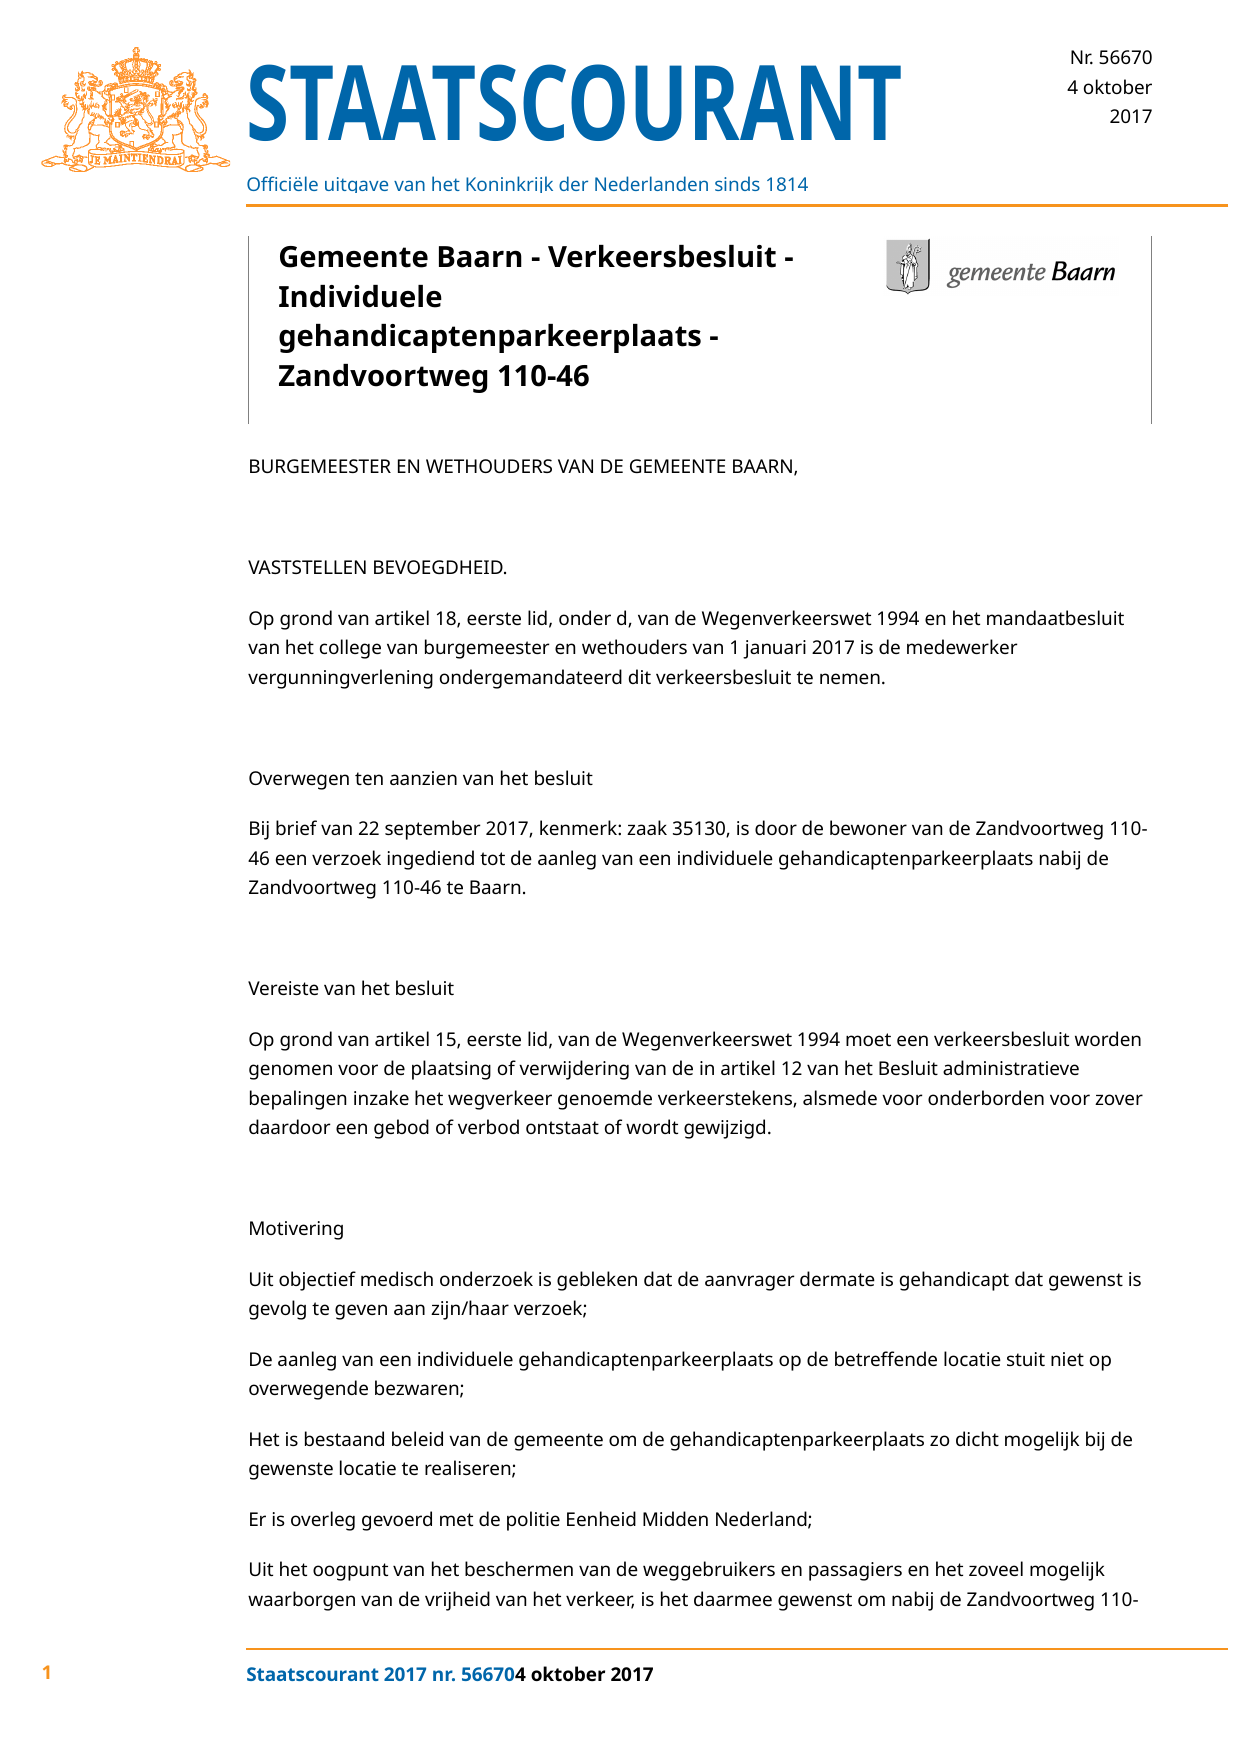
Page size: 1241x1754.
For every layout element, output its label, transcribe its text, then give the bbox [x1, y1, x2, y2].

picture [882, 236, 1119, 296]
text Uit objectief medisch onderzoek is gebleken dat de aanvrager dermate is gehandicapt dat gewenst is gevolg te geven aan zijn/haar verzoek; [248, 1266, 1152, 1321]
table_header [850, 236, 1151, 424]
text De aanleg van een individuele gehandicaptenparkeerplaats op de betreffende locatie stuit niet op overwegende bezwaren; [248, 1346, 1152, 1401]
picture [41, 47, 231, 172]
text Uit het oogpunt van het beschermen van de weggebruikers en passagiers en het zoveel mogelijk waarborgen van de vrijheid van het verkeer, is het daarmee gewenst om nabij de Zandvoortweg 110- [248, 1556, 1152, 1611]
text Bij brief van 22 september 2017, kenmerk: zaak 35130, is door de bewoner van de Zandvoortweg 110-46 een verzoek ingediend tot de aanleg van een individuele gehandicaptenparkeerplaats nabij de Zandvoortweg 110-46 te Baarn. [248, 815, 1152, 900]
text VASTSTELLEN BEVOEGDHEID. [248, 554, 1152, 580]
text Op grond van artikel 15, eerste lid, van de Wegenverkeerswet 1994 moet een verkeersbesluit worden genomen voor de plaatsing of verwijdering van de in artikel 12 van het Besluit administratieve bepalingen inzake het wegverkeer genoemde verkeerstekens, alsmede voor onderborden voor zover daardoor een gebod of verbod ontstaat of wordt gewijzigd. [248, 1026, 1152, 1140]
text Motivering [248, 1215, 1152, 1241]
text Op grond van artikel 18, eerste lid, onder d, van de Wegenverkeerswet 1994 en het mandaatbesluit van het college van burgemeester en wethouders van 1 januari 2017 is de medewerker vergunningverlening ondergemandateerd dit verkeersbesluit te nemen. [248, 605, 1152, 690]
text BURGEMEESTER EN WETHOUDERS VAN DE GEMEENTE BAARN, [248, 454, 1152, 479]
text Vereiste van het besluit [248, 975, 1152, 1001]
text Overwegen ten aanzien van het besluit [248, 765, 1152, 791]
text Er is overleg gevoerd met de politie Eenheid Midden Nederland; [248, 1506, 1152, 1531]
text Het is bestaand beleid van de gemeente om de gehandicaptenparkeerplaats zo dicht mogelijk bij de gewenste locatie te realiseren; [248, 1426, 1152, 1481]
table_header Gemeente Baarn - Verkeersbesluit - Individuele gehandicaptenparkeerplaats - Zandvoortweg 110-46 [249, 236, 850, 424]
